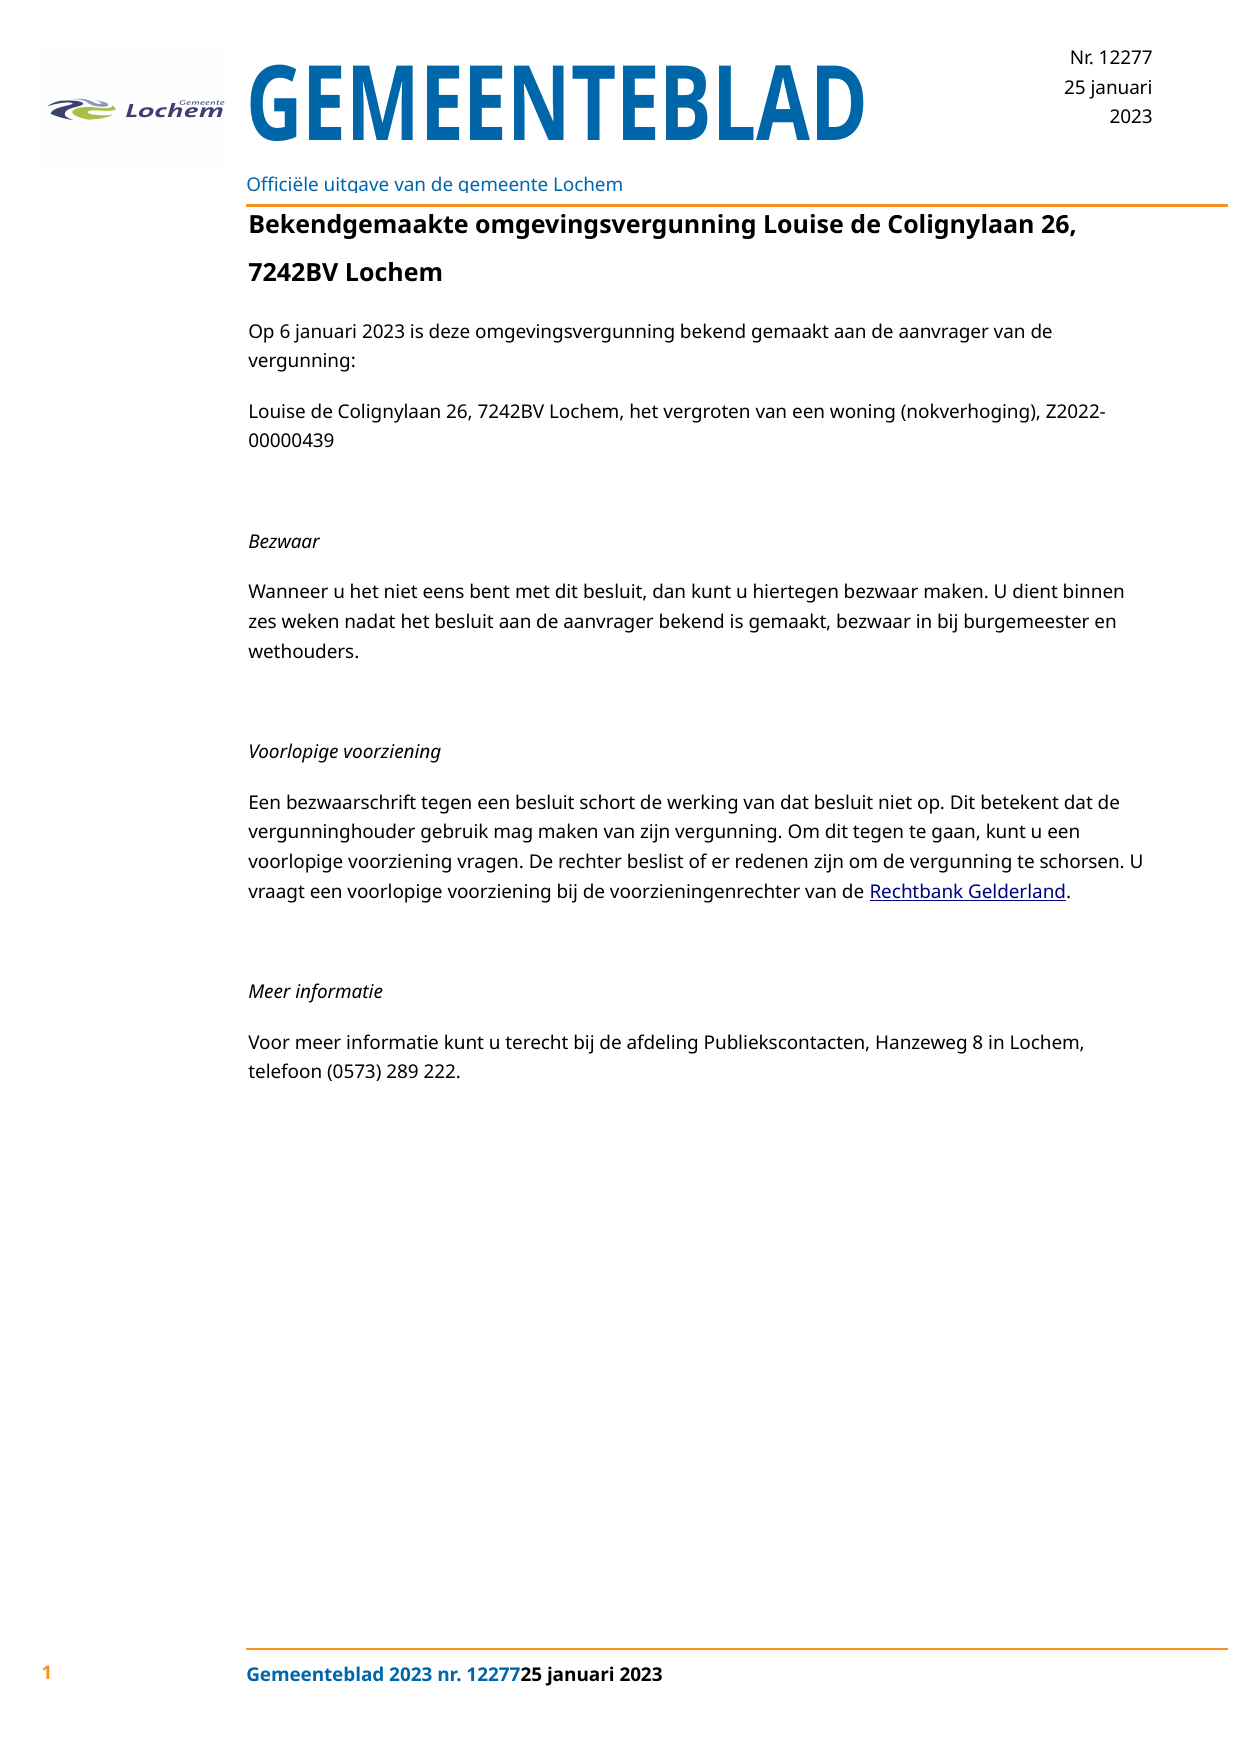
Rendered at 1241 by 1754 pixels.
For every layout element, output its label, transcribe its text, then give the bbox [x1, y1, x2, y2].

text Bekendgemaakte omgevingsvergunning Louise de Colignylaan 26, 7242BV Lochem [248, 207, 1152, 288]
text Bezwaar [248, 528, 1152, 554]
text Louise de Colignylaan 26, 7242BV Lochem, het vergroten van een woning (nokverhoging), Z2022-00000439 [248, 398, 1152, 453]
text Voorlopige voorziening [248, 739, 1152, 764]
text Meer informatie [248, 979, 1152, 1004]
text Wanneer u het niet eens bent met dit besluit, dan kunt u hiertegen bezwaar maken. U dient binnen zes weken nadat het besluit aan de aanvrager bekend is gemaakt, bezwaar in bij burgemeester en wethouders. [248, 579, 1152, 664]
text Op 6 januari 2023 is deze omgevingsvergunning bekend gemaakt aan de aanvrager van de vergunning: [248, 318, 1152, 373]
text Voor meer informatie kunt u terecht bij de afdeling Publiekscontacten, Hanzeweg 8 in Lochem, telefoon (0573) 289 222. [248, 1029, 1152, 1084]
picture [41, 47, 231, 172]
text Een bezwaarschrift tegen een besluit schort de werking van dat besluit niet op. Dit betekent dat de vergunninghouder gebruik mag maken van zijn vergunning. Om dit tegen te gaan, kunt u een voorlopige voorziening vragen. De rechter beslist of er redenen zijn om de vergunning te schorsen. U vraagt een voorlopige voorziening bij de voorzieningenrechter van de Rechtbank Gelderland. [248, 789, 1152, 904]
